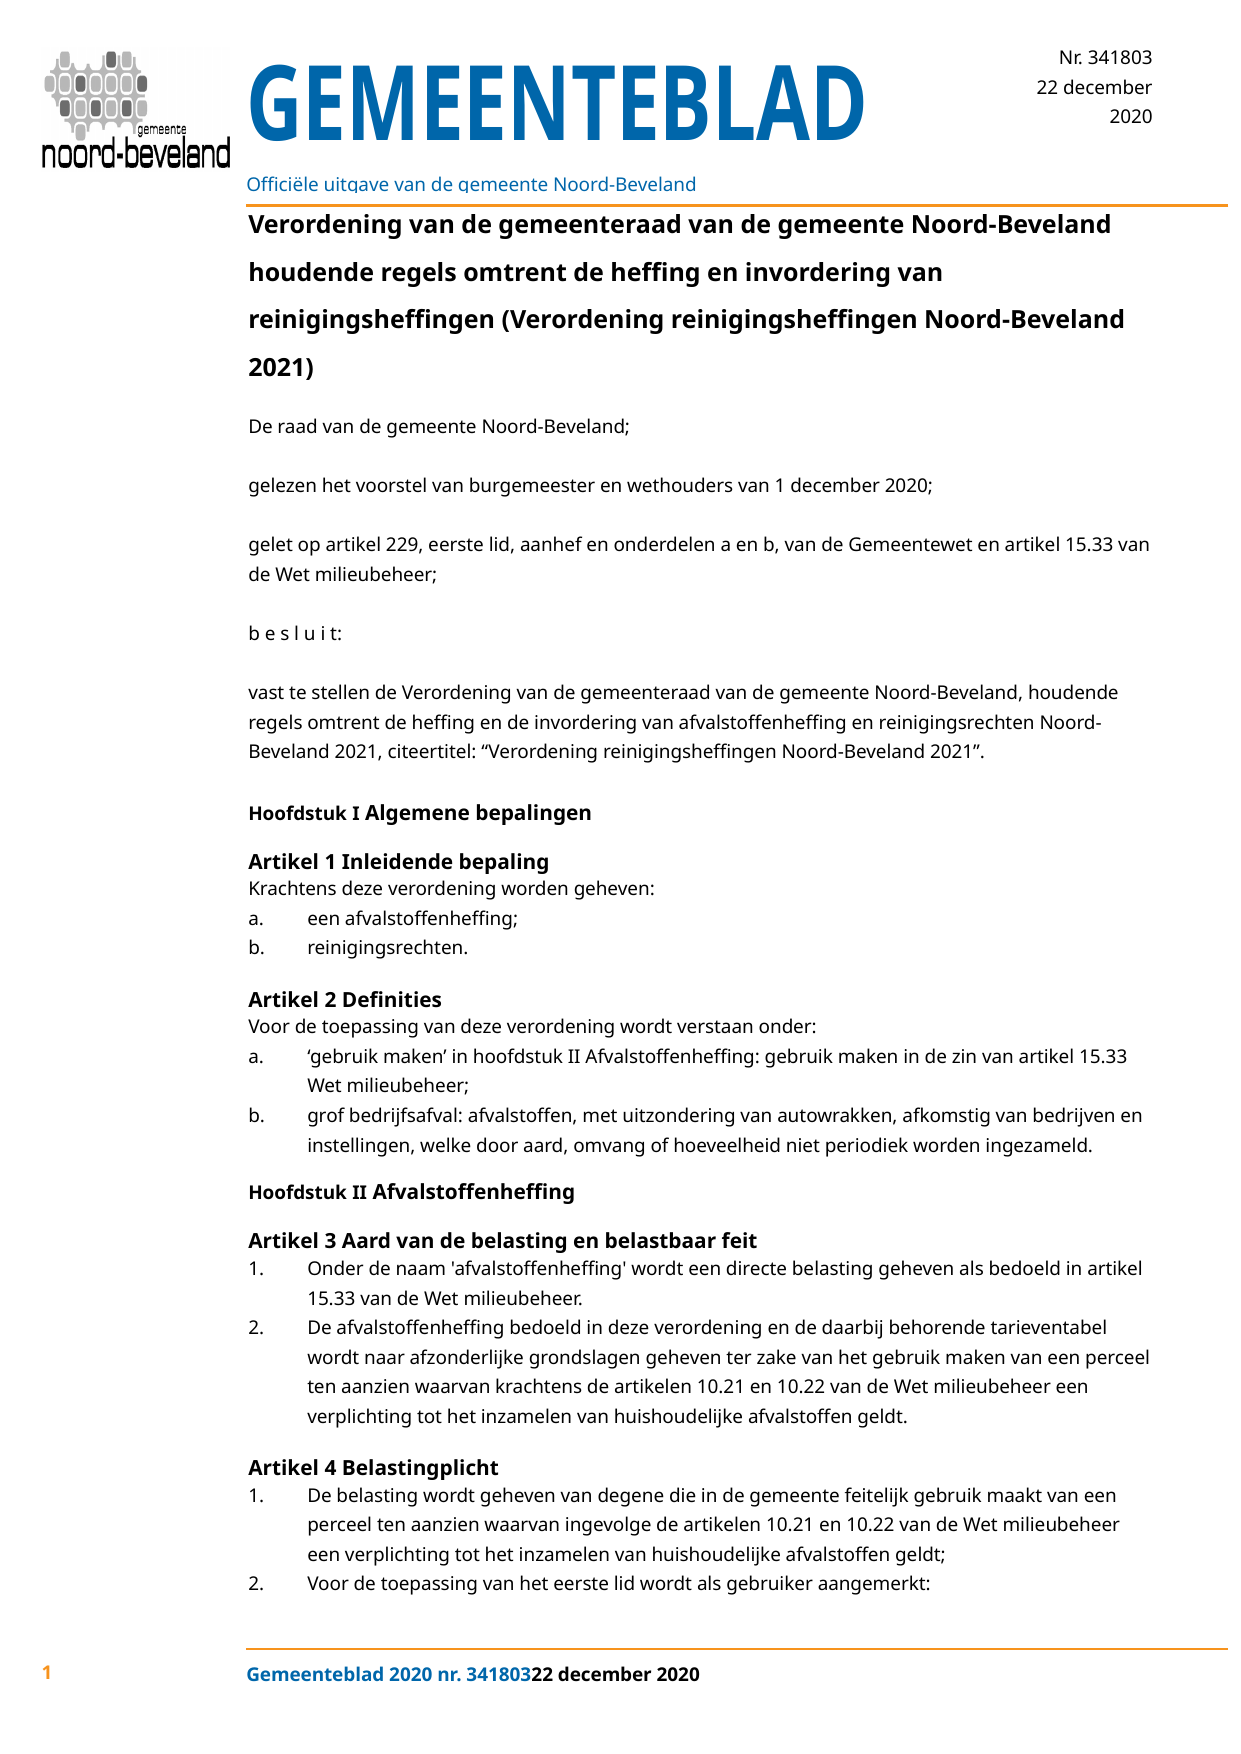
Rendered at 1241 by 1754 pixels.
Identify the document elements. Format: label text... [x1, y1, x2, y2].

text Artikel 3 Aard van de belasting en belastbaar feit [248, 1227, 1152, 1255]
list ‘gebruik maken’ in hoofdstuk II Afvalstoffenheffing: gebruik maken in de zin van artikel 15.33 Wet milieubeheer; [248, 1043, 1152, 1098]
text Voor de toepassing van deze verordening wordt verstaan onder: [248, 1013, 1152, 1039]
list Voor de toepassing van het eerste lid wordt als gebruiker aangemerkt: [248, 1571, 1152, 1596]
text Artikel 1 Inleidende bepaling [248, 847, 1152, 875]
picture [41, 47, 231, 172]
text Artikel 4 Belastingplicht [248, 1453, 1152, 1482]
list grof bedrijfsafval: afvalstoffen, met uitzondering van autowrakken, afkomstig van bedrijven en instellingen, welke door aard, omvang of hoeveelheid niet periodiek worden ingezameld. [248, 1102, 1152, 1157]
text vast te stellen de Verordening van de gemeenteraad van de gemeente Noord-Beveland, houdende regels omtrent de heffing en de invordering van afvalstoffenheffing en reinigingsrechten Noord-Beveland 2021, citeertitel: “Verordening reinigingsheffingen Noord-Beveland 2021”. [248, 679, 1152, 764]
list Onder de naam 'afvalstoffenheffing' wordt een directe belasting geheven als bedoeld in artikel 15.33 van de Wet milieubeheer. [248, 1255, 1152, 1310]
text Krachtens deze verordening worden geheven: [248, 875, 1152, 901]
text Hoofdstuk II Afvalstoffenheffing [248, 1177, 1152, 1206]
text b e s l u i t: [248, 620, 1152, 646]
text De raad van de gemeente Noord-Beveland; [248, 413, 1152, 439]
list De belasting wordt geheven van degene die in de gemeente feitelijk gebruik maakt van een perceel ten aanzien waarvan ingevolge de artikelen 10.21 en 10.22 van de Wet milieubeheer een verplichting tot het inzamelen van huishoudelijke afvalstoffen geldt; [248, 1482, 1152, 1567]
list De afvalstoffenheffing bedoeld in deze verordening en de daarbij behorende tarieventabel wordt naar afzonderlijke grondslagen geheven ter zake van het gebruik maken van een perceel ten aanzien waarvan krachtens de artikelen 10.21 en 10.22 van de Wet milieubeheer een verplichting tot het inzamelen van huishoudelijke afvalstoffen geldt. [248, 1314, 1152, 1429]
text Verordening van de gemeenteraad van de gemeente Noord-Beveland houdende regels omtrent de heffing en invordering van reinigingsheffingen (Verordening reinigingsheffingen Noord-Beveland 2021) [248, 207, 1152, 384]
text gelezen het voorstel van burgemeester en wethouders van 1 december 2020; [248, 472, 1152, 498]
text gelet op artikel 229, eerste lid, aanhef en onderdelen a en b, van de Gemeentewet en artikel 15.33 van de Wet milieubeheer; [248, 531, 1152, 587]
list een afvalstoffenheffing; [248, 905, 1152, 931]
text Artikel 2 Definities [248, 985, 1152, 1013]
list reinigingsrechten. [248, 934, 1152, 960]
text Hoofdstuk I Algemene bepalingen [248, 798, 1152, 826]
